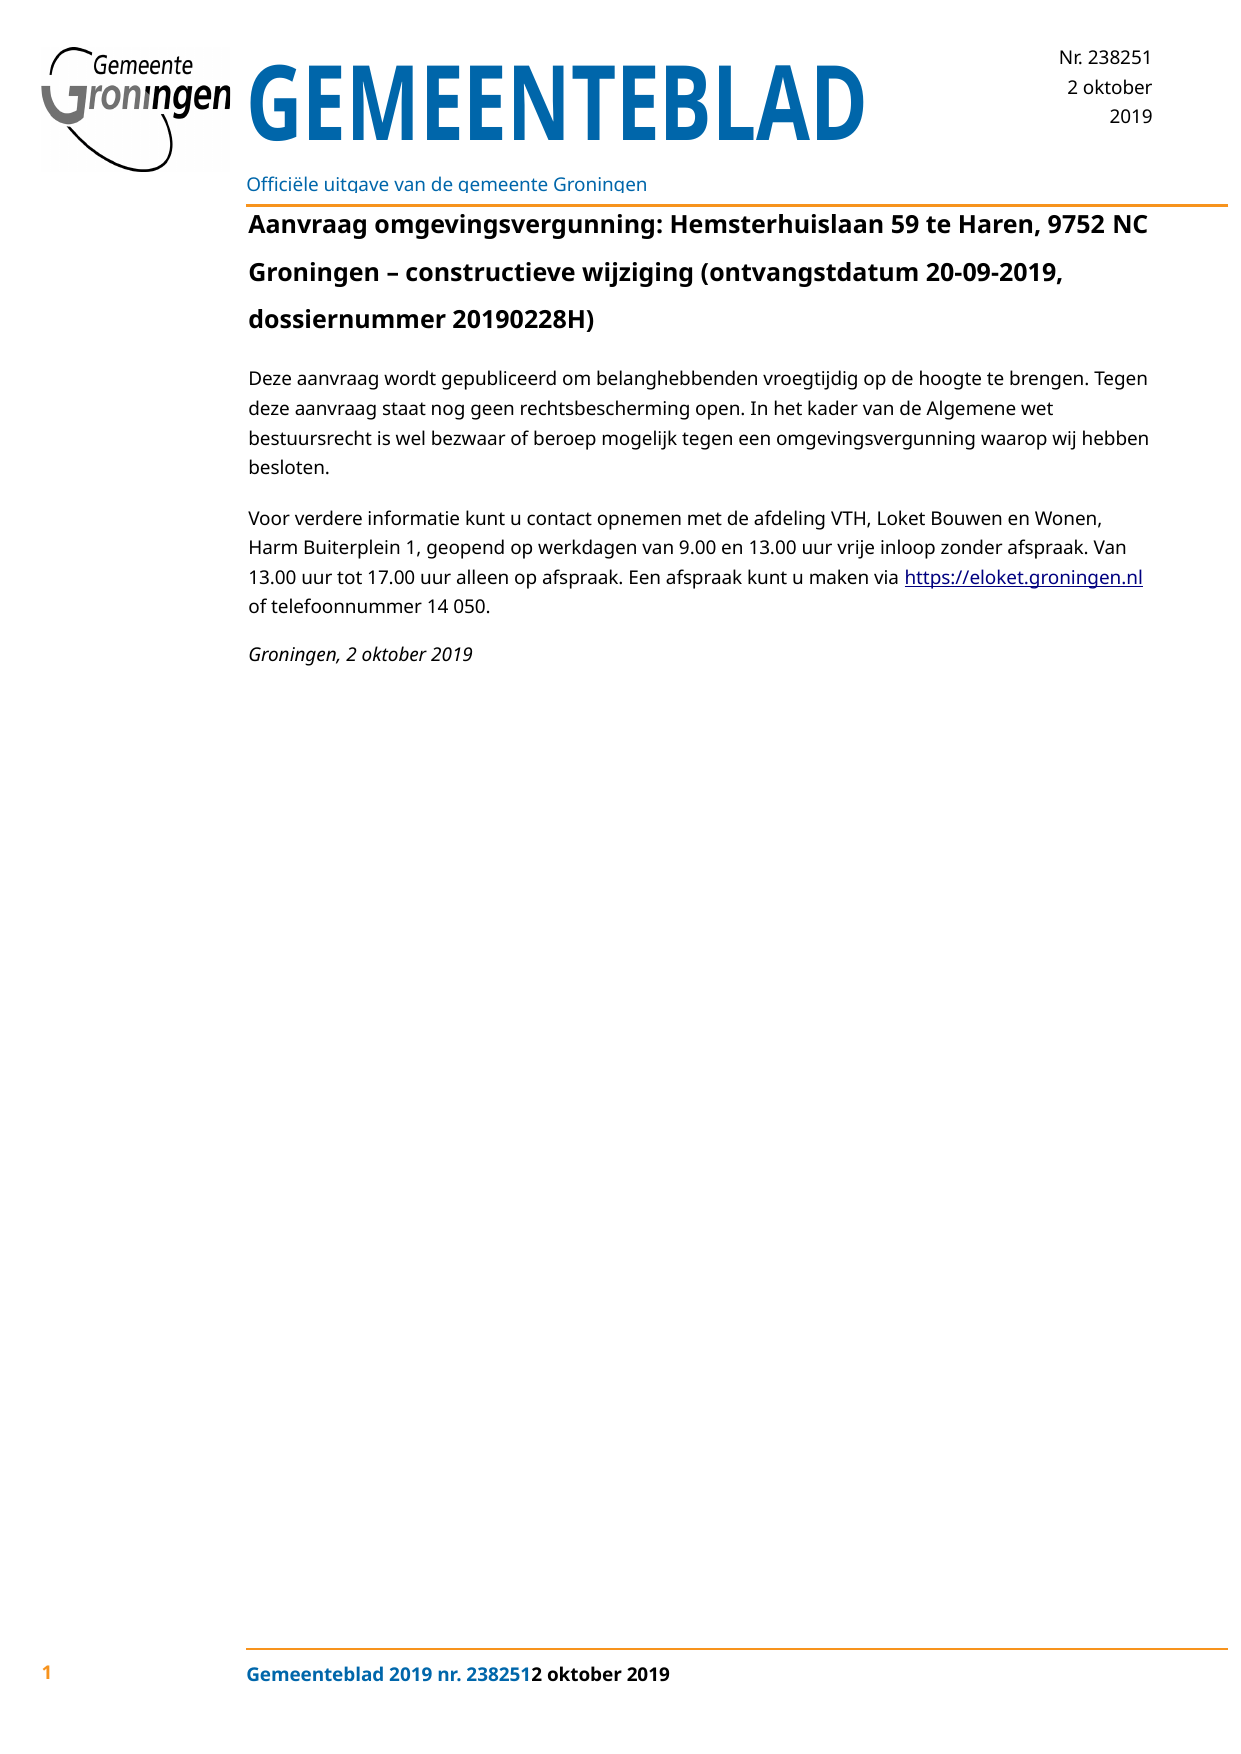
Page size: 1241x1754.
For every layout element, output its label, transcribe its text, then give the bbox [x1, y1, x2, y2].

text Deze aanvraag wordt gepubliceerd om belanghebbenden vroegtijdig op de hoogte te brengen. Tegen deze aanvraag staat nog geen rechtsbescherming open. In het kader van de Algemene wet bestuursrecht is wel bezwaar of beroep mogelijk tegen een omgevingsvergunning waarop wij hebben besloten. [248, 366, 1152, 480]
text Groningen, 2 oktober 2019 [248, 641, 1152, 667]
picture [41, 47, 231, 172]
text Aanvraag omgevingsvergunning: Hemsterhuislaan 59 te Haren, 9752 NC Groningen – constructieve wijziging (ontvangstdatum 20-09-2019, dossiernummer 20190228H) [248, 207, 1152, 336]
text Voor verdere informatie kunt u contact opnemen met de afdeling VTH, Loket Bouwen en Wonen, Harm Buiterplein 1, geopend op werkdagen van 9.00 en 13.00 uur vrije inloop zonder afspraak. Van 13.00 uur tot 17.00 uur alleen op afspraak. Een afspraak kunt u maken via https://eloket.groningen.nl of telefoonnummer 14 050. [248, 505, 1152, 619]
